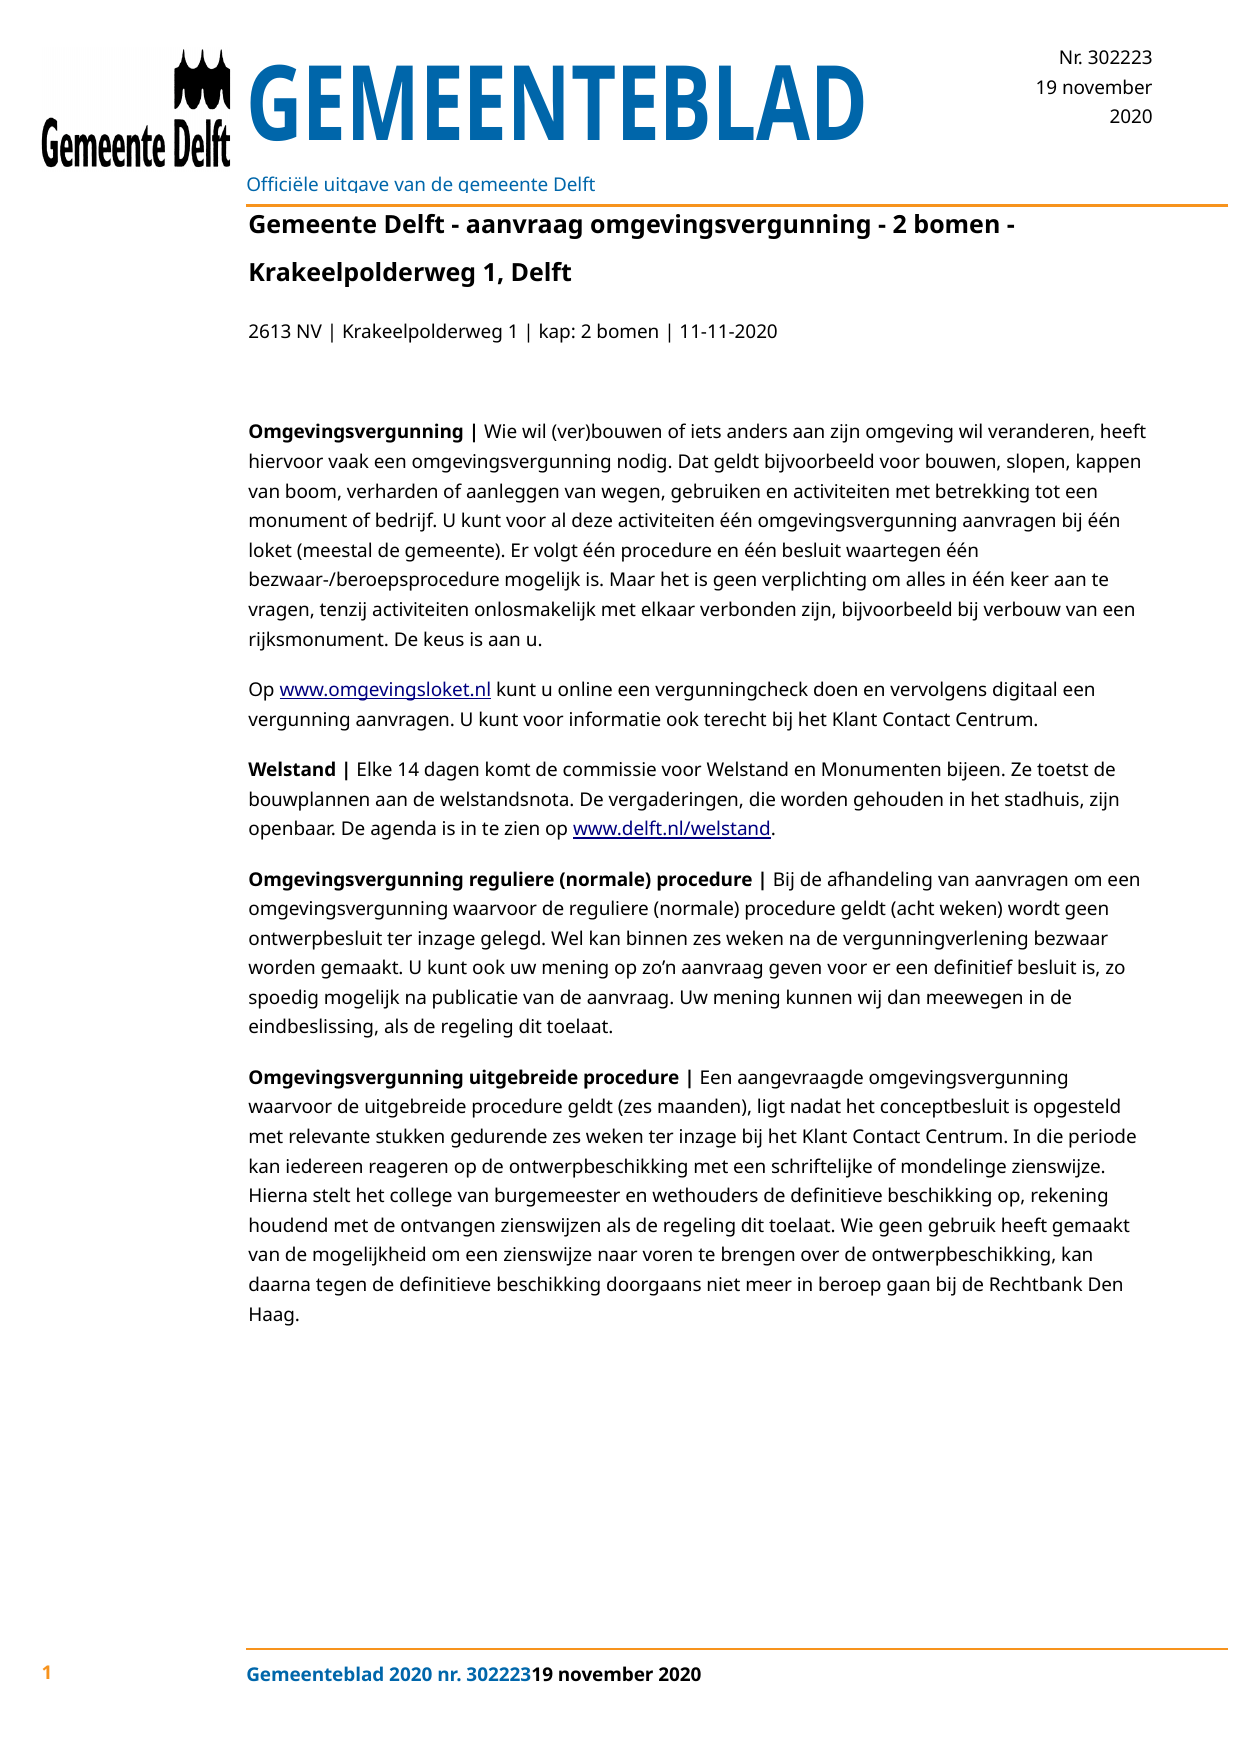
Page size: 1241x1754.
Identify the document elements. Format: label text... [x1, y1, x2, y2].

text Omgevingsvergunning reguliere (normale) procedure | Bij de afhandeling van aanvragen om een omgevingsvergunning waarvoor de reguliere (normale) procedure geldt (acht weken) wordt geen ontwerpbesluit ter inzage gelegd. Wel kan binnen zes weken na de vergunningverlening bezwaar worden gemaakt. U kunt ook uw mening op zo’n aanvraag geven voor er een definitief besluit is, zo spoedig mogelijk na publicatie van de aanvraag. Uw mening kunnen wij dan meewegen in de eindbeslissing, als de regeling dit toelaat. [248, 866, 1152, 1039]
picture [41, 47, 231, 172]
text Omgevingsvergunning uitgebreide procedure | Een aangevraagde omgevingsvergunning waarvoor de uitgebreide procedure geldt (zes maanden), ligt nadat het conceptbesluit is opgesteld met relevante stukken gedurende zes weken ter inzage bij het Klant Contact Centrum. In die periode kan iedereen reageren op de ontwerpbeschikking met een schriftelijke of mondelinge zienswijze. Hierna stelt het college van burgemeester en wethouders de definitieve beschikking op, rekening houdend met de ontvangen zienswijzen als de regeling dit toelaat. Wie geen gebruik heeft gemaakt van de mogelijkheid om een zienswijze naar voren te brengen over de ontwerpbeschikking, kan daarna tegen de definitieve beschikking doorgaans niet meer in beroep gaan bij de Rechtbank Den Haag. [248, 1064, 1152, 1327]
text Welstand | Elke 14 dagen komt de commissie voor Welstand en Monumenten bijeen. Ze toetst de bouwplannen aan de welstandsnota. De vergaderingen, die worden gehouden in het stadhuis, zijn openbaar. De agenda is in te zien op www.delft.nl/welstand. [248, 756, 1152, 841]
text Op www.omgevingsloket.nl kunt u online een vergunningcheck doen en vervolgens digitaal een vergunning aanvragen. U kunt voor informatie ook terecht bij het Klant Contact Centrum. [248, 676, 1152, 732]
text 2613 NV | Krakeelpolderweg 1 | kap: 2 bomen | 11-11-2020 [248, 318, 1152, 344]
text Omgevingsvergunning | Wie wil (ver)bouwen of iets anders aan zijn omgeving wil veranderen, heeft hiervoor vaak een omgevingsvergunning nodig. Dat geldt bijvoorbeeld voor bouwen, slopen, kappen van boom, verharden of aanleggen van wegen, gebruiken en activiteiten met betrekking tot een monument of bedrijf. U kunt voor al deze activiteiten één omgevingsvergunning aanvragen bij één loket (meestal de gemeente). Er volgt één procedure en één besluit waartegen één bezwaar-/beroepsprocedure mogelijk is. Maar het is geen verplichting om alles in één keer aan te vragen, tenzij activiteiten onlosmakelijk met elkaar verbonden zijn, bijvoorbeeld bij verbouw van een rijksmonument. De keus is aan u. [248, 419, 1152, 652]
text Gemeente Delft - aanvraag omgevingsvergunning - 2 bomen - Krakeelpolderweg 1, Delft [248, 207, 1152, 288]
